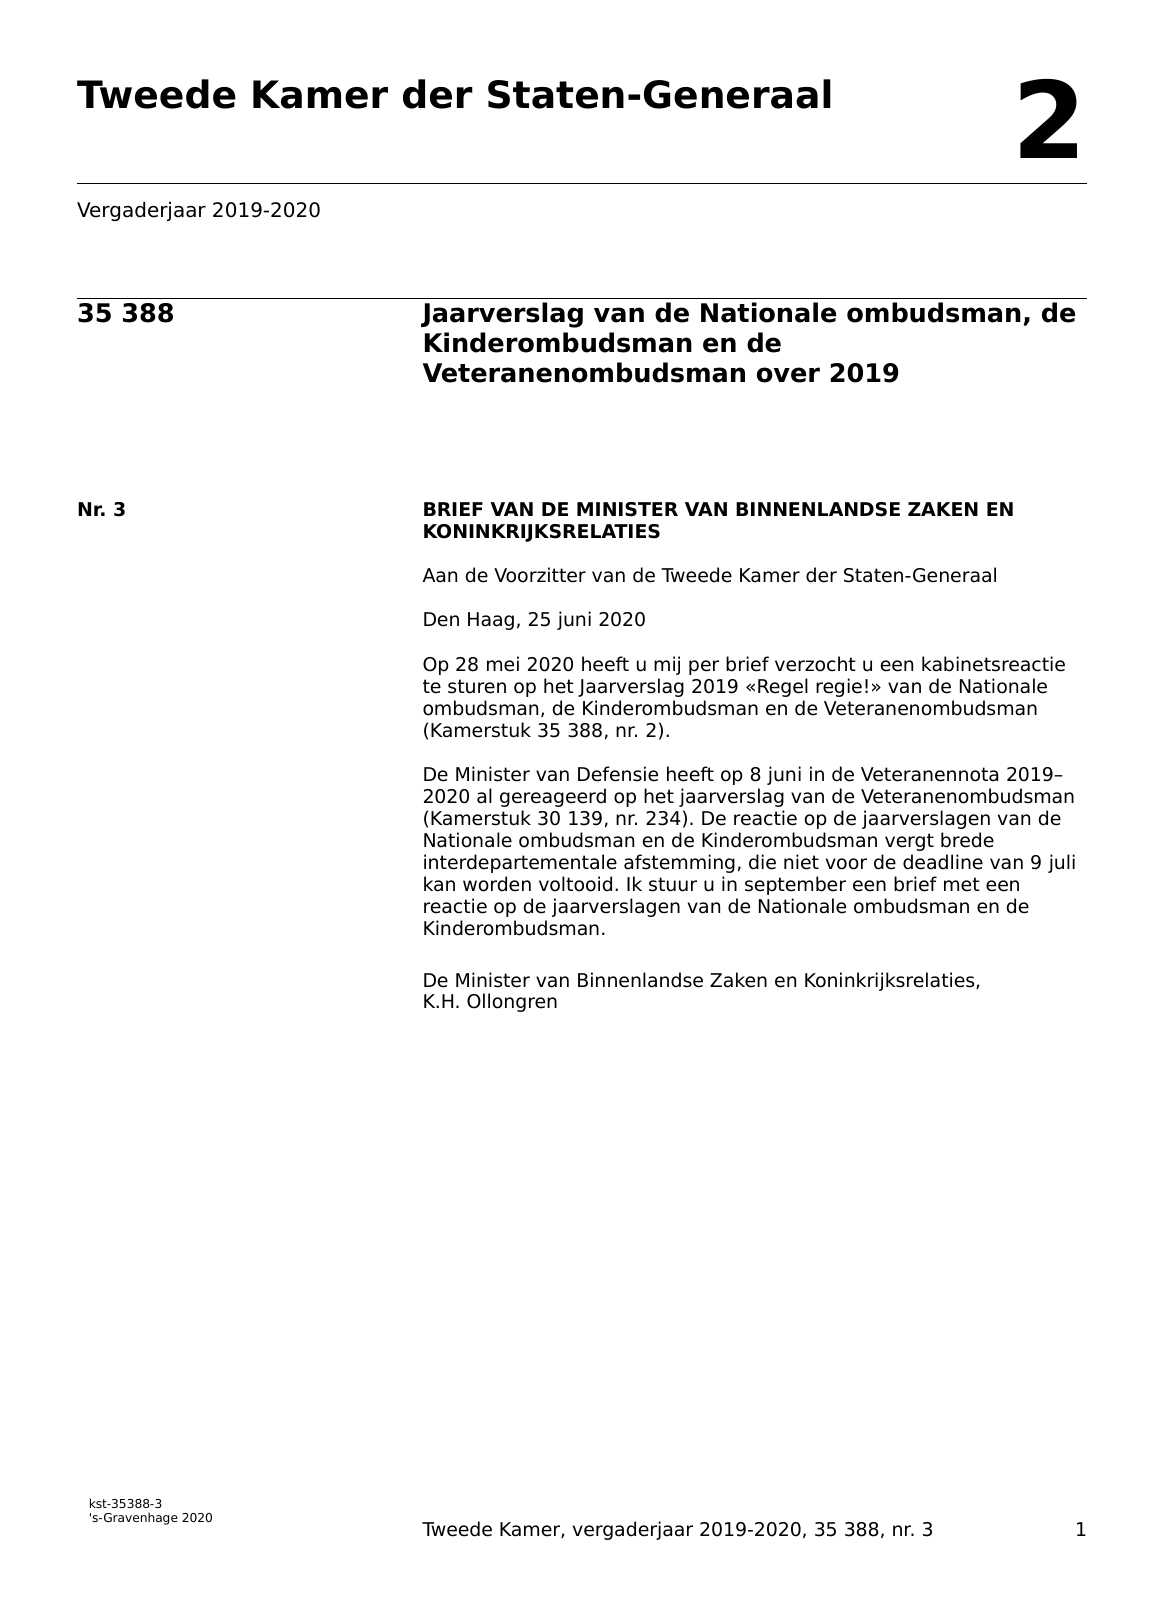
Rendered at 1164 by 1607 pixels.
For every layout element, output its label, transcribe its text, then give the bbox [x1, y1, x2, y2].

table_header 2 [886, 59, 1087, 183]
table_header Tweede Kamer der Staten-Generaal [77, 59, 886, 183]
text De Minister van Binnenlandse Zaken en Koninkrijksrelaties, K.H. Ollongren [422, 969, 1087, 1013]
text Op 28 mei 2020 heeft u mij per brief verzocht u een kabinetsreactie te sturen op het Jaarverslag 2019 «Regel regie!» van de Nationale ombudsman, de Kinderombudsman en de Veteranenombudsman (Kamerstuk 35 388, nr. 2). [422, 653, 1087, 741]
subtitle 35 388 Jaarverslag van de Nationale ombudsman, de Kinderombudsman en de Veteranenombudsman over 2019 [77, 299, 1087, 388]
text kst-35388-3 [88, 1497, 323, 1511]
text De Minister van Defensie heeft op 8 juni in de Veteranennota 2019–2020 al gereageerd op het jaarverslag van de Veteranenombudsman (Kamerstuk 30 139, nr. 234). De reactie op de jaarverslagen van de Nationale ombudsman en de Kinderombudsman vergt brede interdepartementale afstemming, die niet voor de deadline van 9 juli kan worden voltooid. Ik stuur u in september een brief met een reactie op de jaarverslagen van de Nationale ombudsman en de Kinderombudsman. [422, 764, 1087, 939]
text Den Haag, 25 juni 2020 [422, 609, 1087, 631]
text 's-Gravenhage 2020 [88, 1511, 323, 1525]
subtitle Nr. 3 BRIEF VAN DE MINISTER VAN BINNENLANDSE ZAKEN EN KONINKRIJKSRELATIES [77, 499, 1087, 543]
table_cell Vergaderjaar 2019-2020 [77, 184, 1087, 298]
text Aan de Voorzitter van de Tweede Kamer der Staten-Generaal [422, 565, 1087, 587]
